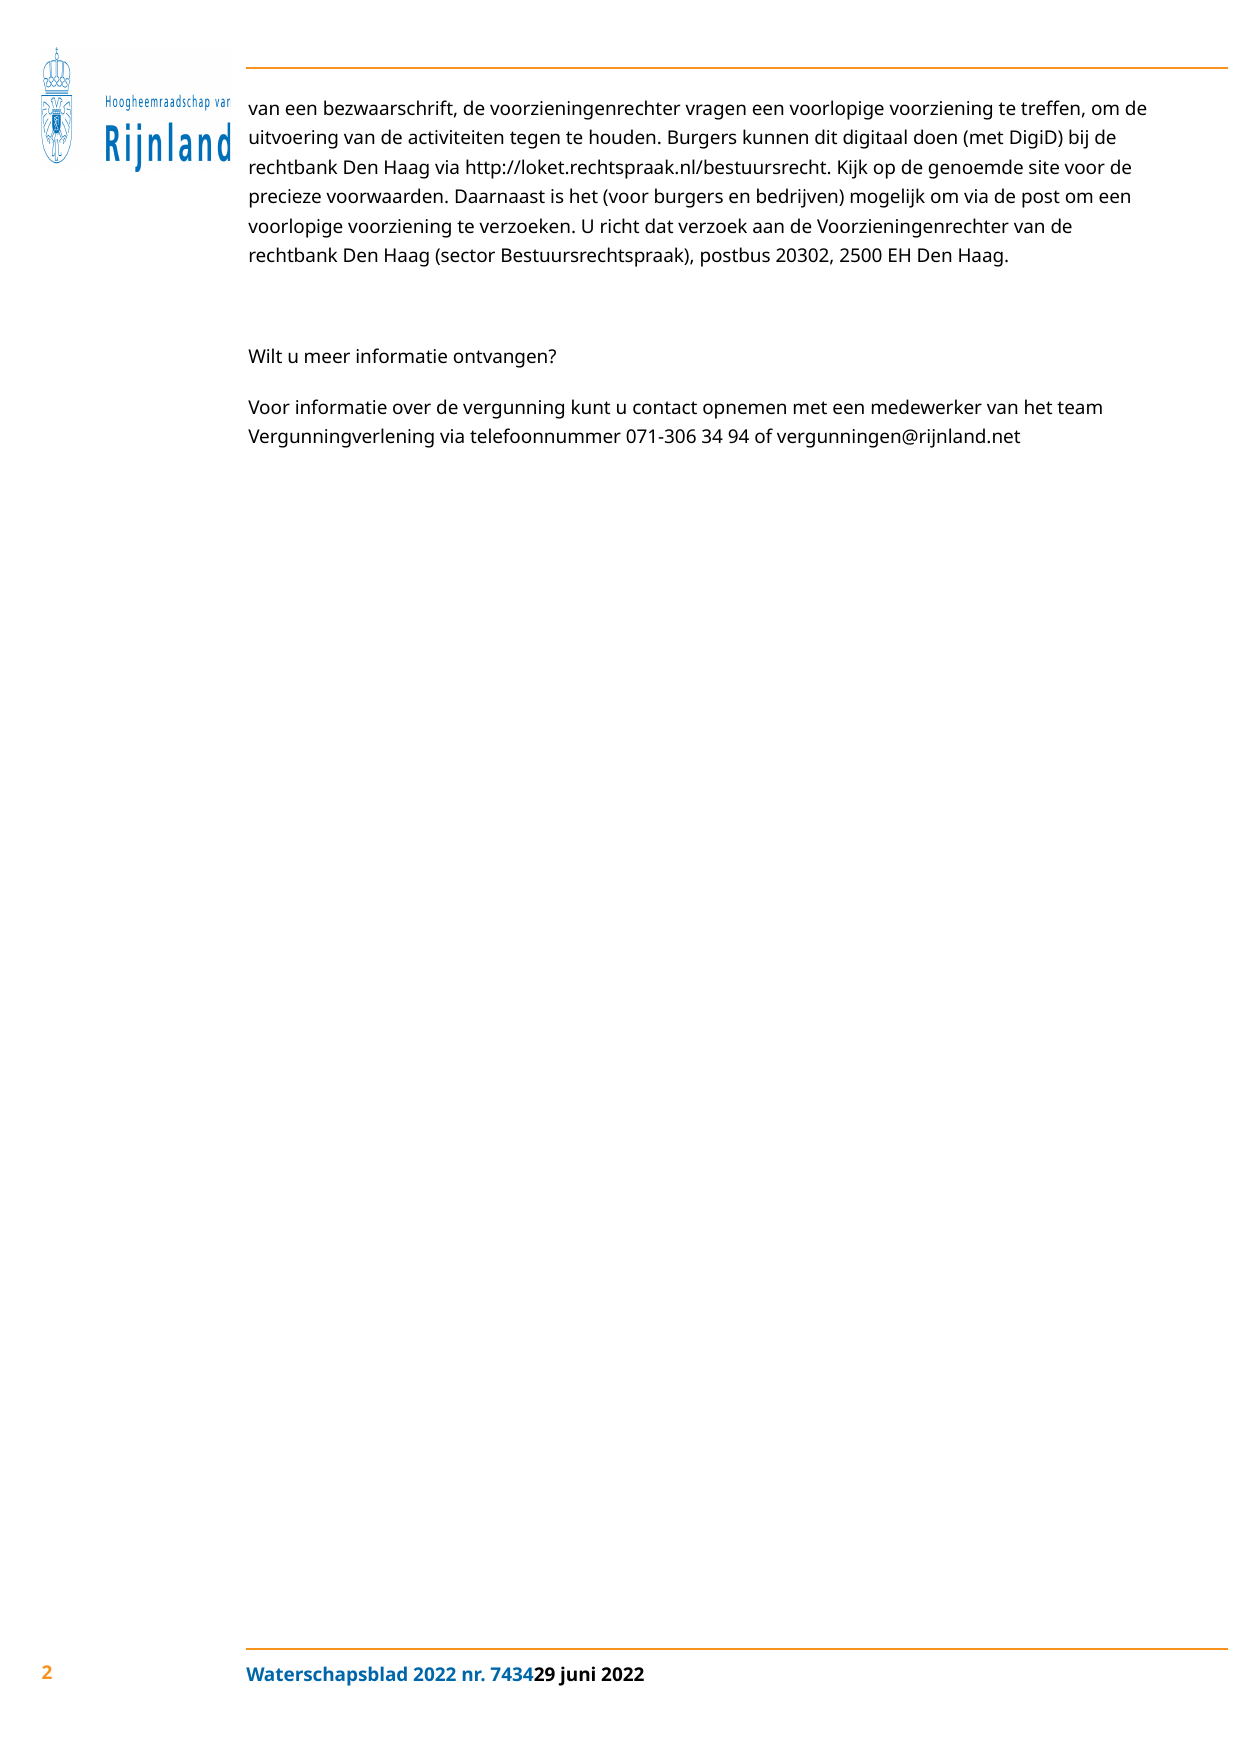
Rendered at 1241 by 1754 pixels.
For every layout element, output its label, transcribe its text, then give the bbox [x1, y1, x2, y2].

text van een bezwaarschrift, de voorzieningenrechter vragen een voorlopige voorziening te treffen, om de uitvoering van de activiteiten tegen te houden. Burgers kunnen dit digitaal doen (met DigiD) bij de rechtbank Den Haag via http://loket.rechtspraak.nl/bestuursrecht. Kijk op de genoemde site voor de precieze voorwaarden. Daarnaast is het (voor burgers en bedrijven) mogelijk om via de post om een voorlopige voorziening te verzoeken. U richt dat verzoek aan de Voorzieningenrechter van de rechtbank Den Haag (sector Bestuursrechtspraak), postbus 20302, 2500 EH Den Haag. [248, 95, 1152, 268]
picture [41, 47, 231, 172]
text Wilt u meer informatie ontvangen? [248, 343, 1152, 369]
text Voor informatie over de vergunning kunt u contact opnemen met een medewerker van het team Vergunningverlening via telefoonnummer 071-306 34 94 of vergunningen@rijnland.net [248, 394, 1152, 449]
